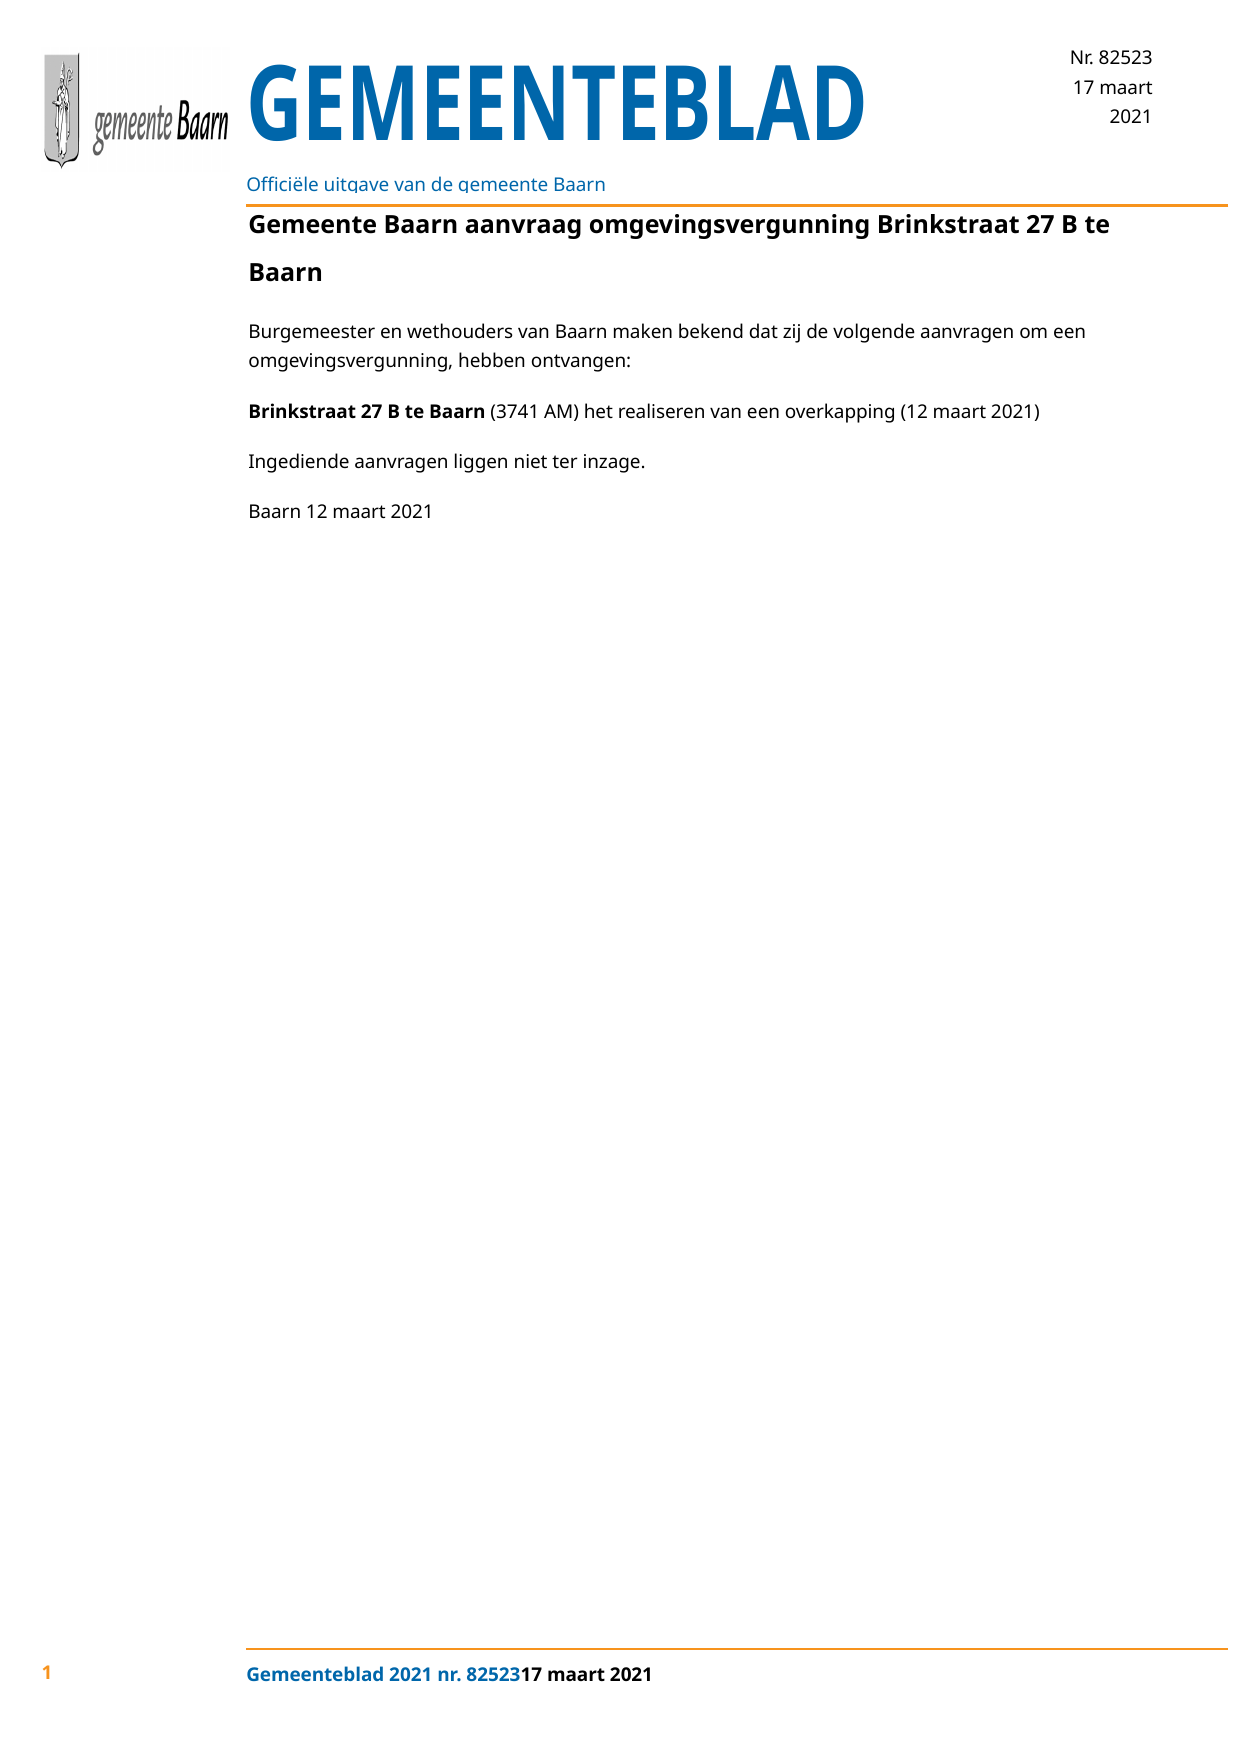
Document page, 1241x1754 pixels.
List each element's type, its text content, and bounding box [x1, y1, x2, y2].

text Brinkstraat 27 B te Baarn (3741 AM) het realiseren van een overkapping (12 maart 2021) [248, 398, 1152, 424]
picture [41, 47, 231, 172]
text Gemeente Baarn aanvraag omgevingsvergunning Brinkstraat 27 B te Baarn [248, 207, 1152, 288]
text Burgemeester en wethouders van Baarn maken bekend dat zij de volgende aanvragen om een omgevingsvergunning, hebben ontvangen: [248, 318, 1152, 373]
text Baarn 12 maart 2021 [248, 499, 1152, 524]
text Ingediende aanvragen liggen niet ter inzage. [248, 448, 1152, 474]
